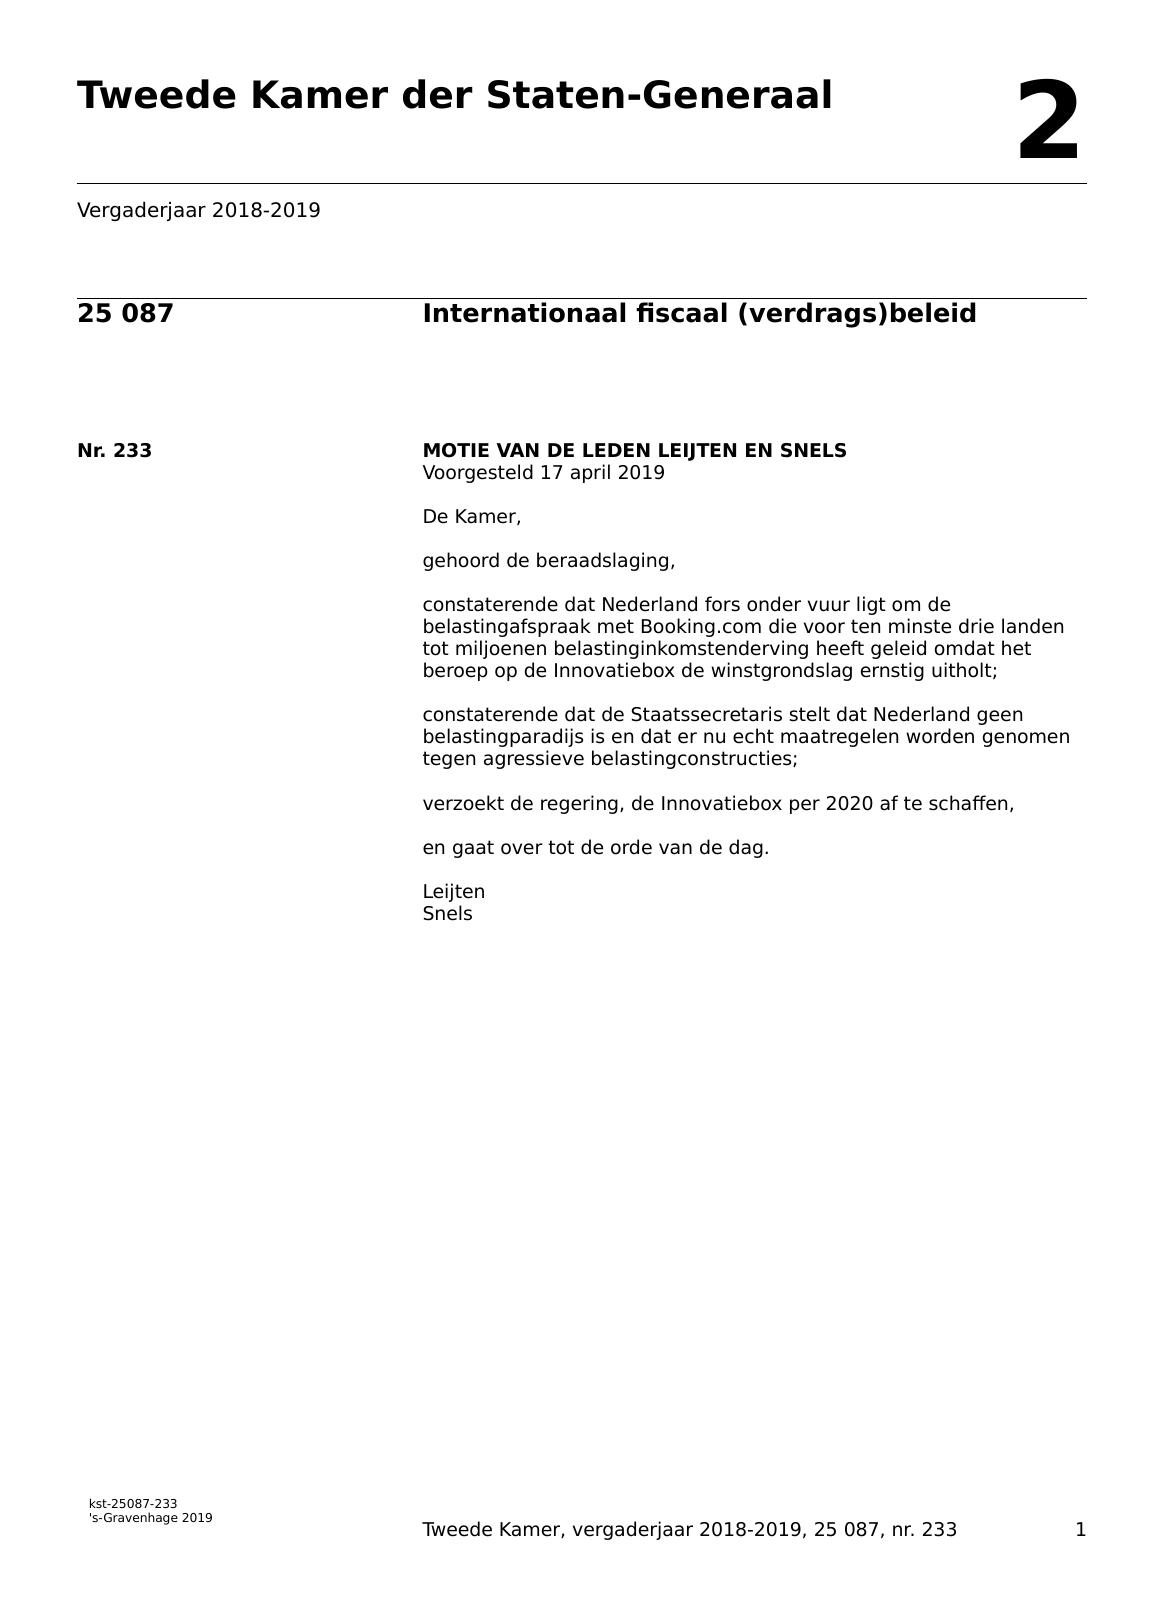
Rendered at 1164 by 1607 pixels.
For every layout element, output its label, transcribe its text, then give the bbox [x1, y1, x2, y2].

text gehoord de beraadslaging, [422, 550, 1087, 572]
table_cell Vergaderjaar 2018-2019 [77, 184, 1087, 298]
subtitle 25 087 Internationaal fiscaal (verdrags)beleid [77, 299, 1087, 329]
subtitle Nr. 233 MOTIE VAN DE LEDEN LEIJTEN EN SNELS [77, 440, 1087, 462]
text Leijten [422, 881, 1087, 903]
text Voorgesteld 17 april 2019 [422, 462, 1087, 484]
table_header 2 [886, 59, 1087, 183]
text constaterende dat de Staatssecretaris stelt dat Nederland geen belastingparadijs is en dat er nu echt maatregelen worden genomen tegen agressieve belastingconstructies; [422, 704, 1087, 770]
text 's-Gravenhage 2019 [88, 1511, 323, 1525]
text constaterende dat Nederland fors onder vuur ligt om de belastingafspraak met Booking.com die voor ten minste drie landen tot miljoenen belastinginkomstenderving heeft geleid omdat het beroep op de Innovatiebox de winstgrondslag ernstig uitholt; [422, 594, 1087, 682]
text Snels [422, 903, 1087, 925]
text De Kamer, [422, 506, 1087, 528]
text en gaat over tot de orde van de dag. [422, 837, 1087, 858]
table_header Tweede Kamer der Staten-Generaal [77, 59, 886, 183]
text verzoekt de regering, de Innovatiebox per 2020 af te schaffen, [422, 792, 1087, 814]
text kst-25087-233 [88, 1497, 323, 1511]
